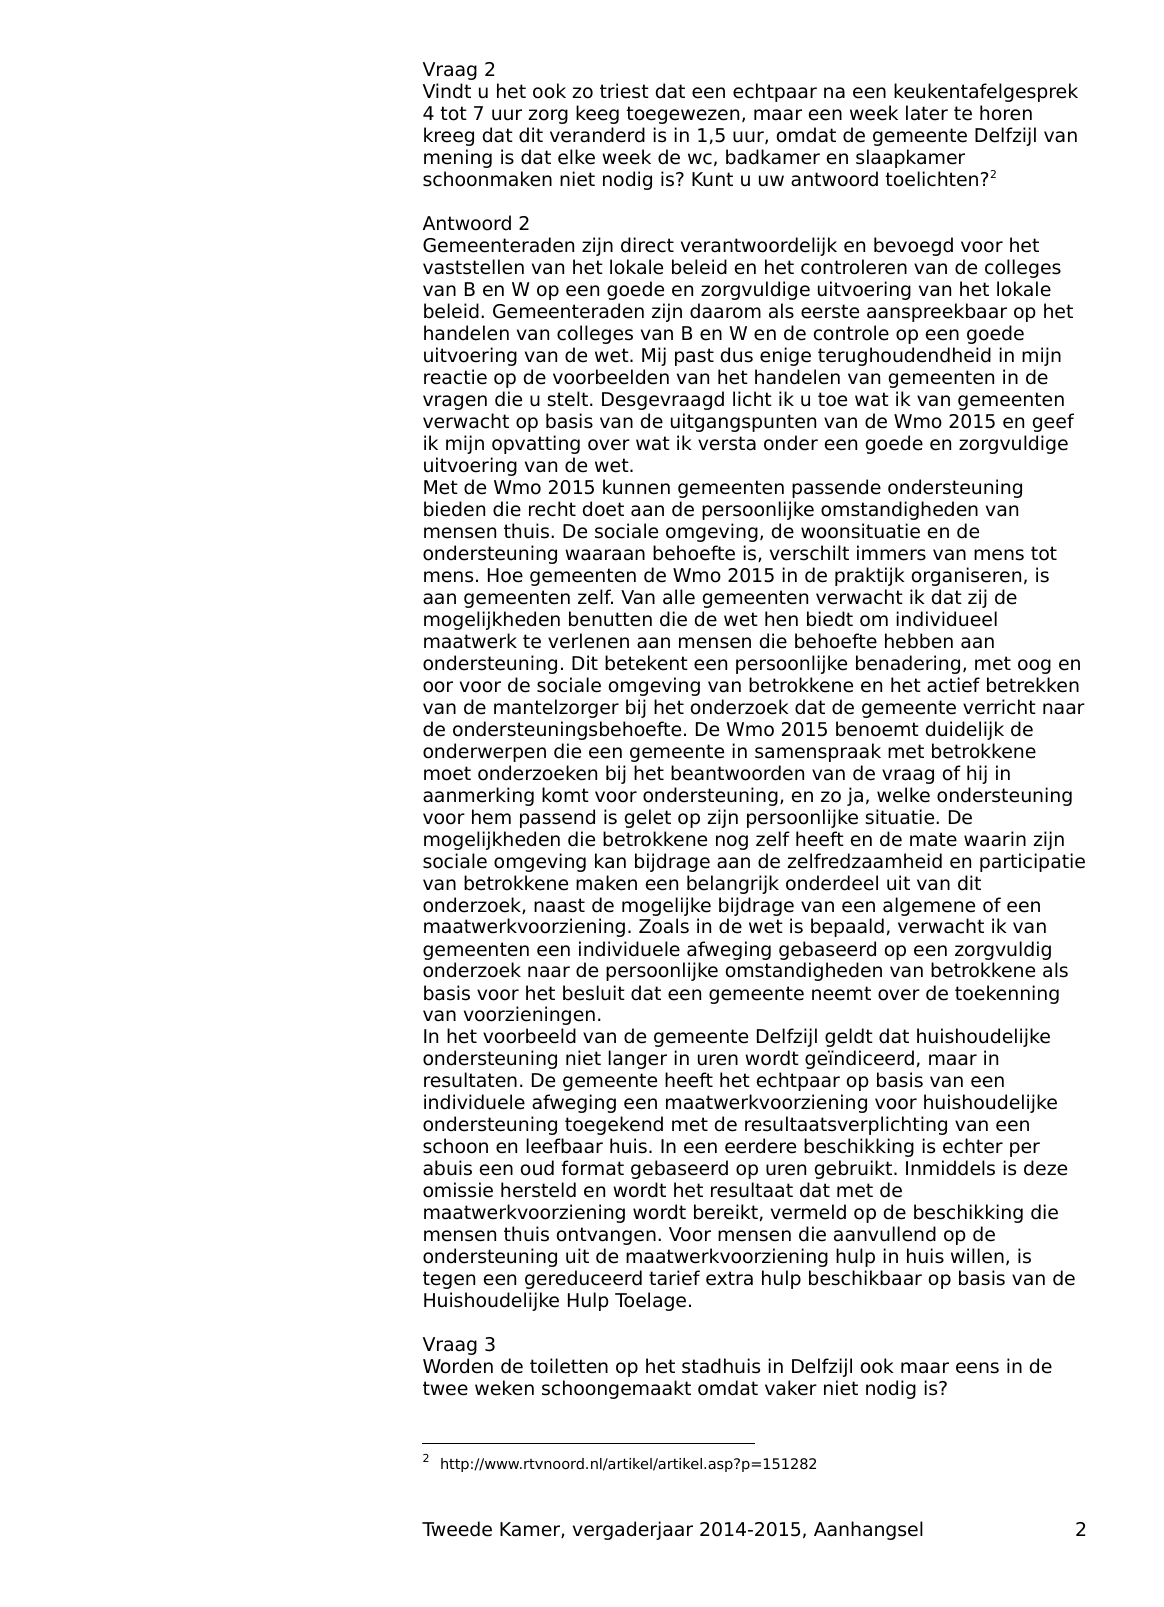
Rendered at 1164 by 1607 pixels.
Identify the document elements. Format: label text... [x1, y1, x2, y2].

text In het voorbeeld van de gemeente Delfzijl geldt dat huishoudelijke ondersteuning niet langer in uren wordt geïndiceerd, maar in resultaten. De gemeente heeft het echtpaar op basis van een individuele afweging een maatwerkvoorziening voor huishoudelijke ondersteuning toegekend met de resultaatsverplichting van een schoon en leefbaar huis. In een eerdere beschikking is echter per abuis een oud format gebaseerd op uren gebruikt. Inmiddels is deze omissie hersteld en wordt het resultaat dat met de maatwerkvoorziening wordt bereikt, vermeld op de beschikking die mensen thuis ontvangen. Voor mensen die aanvullend op de ondersteuning uit de maatwerkvoorziening hulp in huis willen, is tegen een gereduceerd tarief extra hulp beschikbaar op basis van de Huishoudelijke Hulp Toelage. [422, 1026, 1087, 1312]
text Antwoord 2 [422, 213, 1087, 235]
text Met de Wmo 2015 kunnen gemeenten passende ondersteuning bieden die recht doet aan de persoonlijke omstandigheden van mensen thuis. De sociale omgeving, de woonsituatie en de ondersteuning waaraan behoefte is, verschilt immers van mens tot mens. Hoe gemeenten de Wmo 2015 in de praktijk organiseren, is aan gemeenten zelf. Van alle gemeenten verwacht ik dat zij de mogelijkheden benutten die de wet hen biedt om individueel maatwerk te verlenen aan mensen die behoefte hebben aan ondersteuning. Dit betekent een persoonlijke benadering, met oog en oor voor de sociale omgeving van betrokkene en het actief betrekken van de mantelzorger bij het onderzoek dat de gemeente verricht naar de ondersteuningsbehoefte. De Wmo 2015 benoemt duidelijk de onderwerpen die een gemeente in samenspraak met betrokkene moet onderzoeken bij het beantwoorden van de vraag of hij in aanmerking komt voor ondersteuning, en zo ja, welke ondersteuning voor hem passend is gelet op zijn persoonlijke situatie. De mogelijkheden die betrokkene nog zelf heeft en de mate waarin zijn sociale omgeving kan bijdrage aan de zelfredzaamheid en participatie van betrokkene maken een belangrijk onderdeel uit van dit onderzoek, naast de mogelijke bijdrage van een algemene of een maatwerkvoorziening. Zoals in de wet is bepaald, verwacht ik van gemeenten een individuele afweging gebaseerd op een zorgvuldig onderzoek naar de persoonlijke omstandigheden van betrokkene als basis voor het besluit dat een gemeente neemt over de toekenning van voorzieningen. [422, 477, 1087, 1026]
text Vraag 2 [422, 59, 1087, 81]
text Gemeenteraden zijn direct verantwoordelijk en bevoegd voor het vaststellen van het lokale beleid en het controleren van de colleges van B en W op een goede en zorgvuldige uitvoering van het lokale beleid. Gemeenteraden zijn daarom als eerste aanspreekbaar op het handelen van colleges van B en W en de controle op een goede uitvoering van de wet. Mij past dus enige terughoudendheid in mijn reactie op de voorbeelden van het handelen van gemeenten in de vragen die u stelt. Desgevraagd licht ik u toe wat ik van gemeenten verwacht op basis van de uitgangspunten van de Wmo 2015 en geef ik mijn opvatting over wat ik versta onder een goede en zorgvuldige uitvoering van de wet. [422, 235, 1087, 477]
text Vindt u het ook zo triest dat een echtpaar na een keukentafelgesprek 4 tot 7 uur zorg keeg toegewezen, maar een week later te horen kreeg dat dit veranderd is in 1,5 uur, omdat de gemeente Delfzijl van mening is dat elke week de wc, badkamer en slaapkamer schoonmaken niet nodig is? Kunt u uw antwoord toelichten? [422, 81, 1087, 191]
text http://www.rtvnoord.nl/artikel/artikel.asp?p=151282 [422, 1452, 1087, 1474]
text Vraag 3 [422, 1334, 1087, 1356]
text Worden de toiletten op het stadhuis in Delfzijl ook maar eens in de twee weken schoongemaakt omdat vaker niet nodig is? [422, 1356, 1087, 1400]
